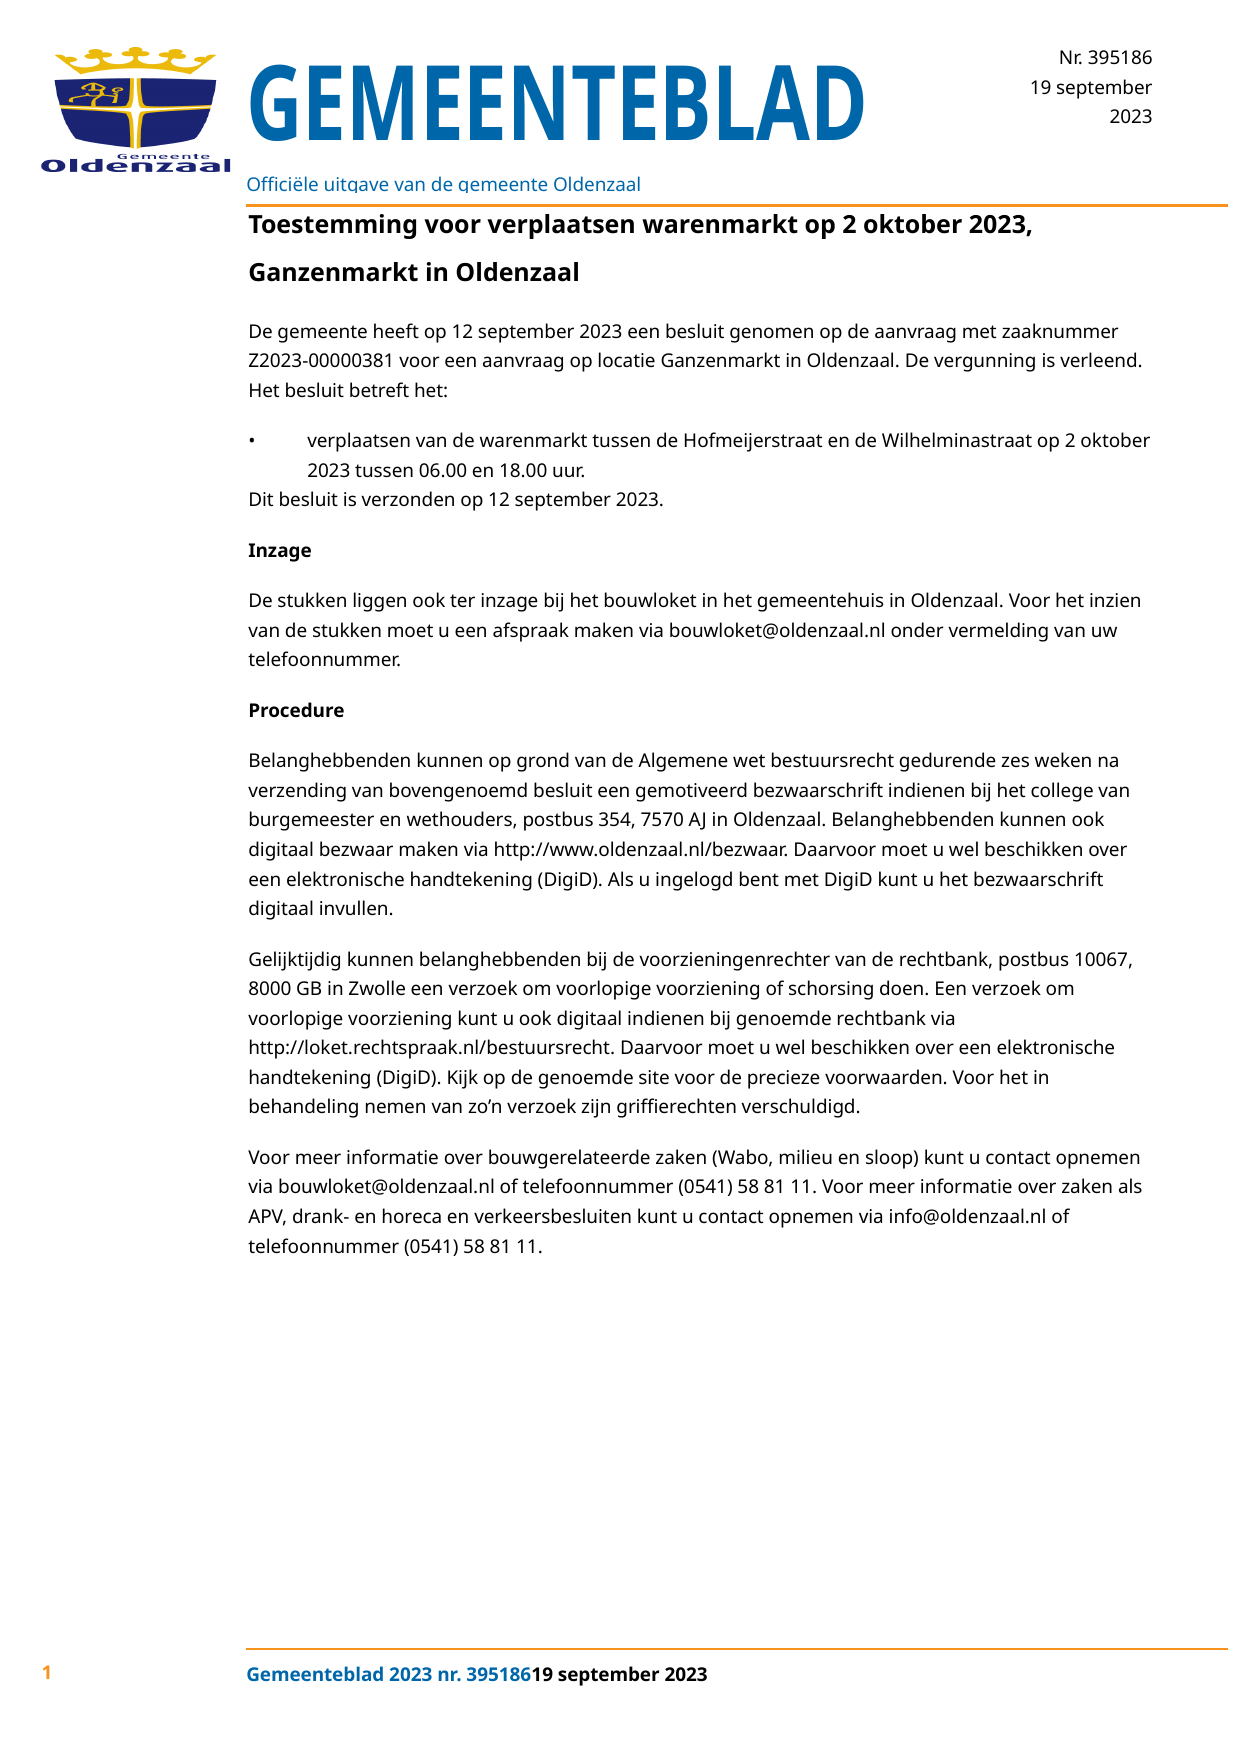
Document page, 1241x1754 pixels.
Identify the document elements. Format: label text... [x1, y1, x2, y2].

text Inzage [248, 537, 1152, 563]
text Belanghebbenden kunnen op grond van de Algemene wet bestuursrecht gedurende zes weken na verzending van bovengenoemd besluit een gemotiveerd bezwaarschrift indienen bij het college van burgemeester en wethouders, postbus 354, 7570 AJ in Oldenzaal. Belanghebbenden kunnen ook digitaal bezwaar maken via http://www.oldenzaal.nl/bezwaar. Daarvoor moet u wel beschikken over een elektronische handtekening (DigiD). Als u ingelogd bent met DigiD kunt u het bezwaarschrift digitaal invullen. [248, 747, 1152, 921]
text De stukken liggen ook ter inzage bij het bouwloket in het gemeentehuis in Oldenzaal. Voor het inzien van de stukken moet u een afspraak maken via bouwloket@oldenzaal.nl onder vermelding van uw telefoonnummer. [248, 587, 1152, 672]
list verplaatsen van de warenmarkt tussen de Hofmeijerstraat en de Wilhelminastraat op 2 oktober 2023 tussen 06.00 en 18.00 uur. [248, 427, 1152, 483]
picture [41, 47, 231, 172]
text Dit besluit is verzonden op 12 september 2023. [248, 487, 1152, 512]
text Gelijktijdig kunnen belanghebbenden bij de voorzieningenrechter van de rechtbank, postbus 10067, 8000 GB in Zwolle een verzoek om voorlopige voorziening of schorsing doen. Een verzoek om voorlopige voorziening kunt u ook digitaal indienen bij genoemde rechtbank via http://loket.rechtspraak.nl/bestuursrecht. Daarvoor moet u wel beschikken over een elektronische handtekening (DigiD). Kijk op de genoemde site voor de precieze voorwaarden. Voor het in behandeling nemen van zo’n verzoek zijn griffierechten verschuldigd. [248, 946, 1152, 1119]
text Procedure [248, 697, 1152, 723]
text De gemeente heeft op 12 september 2023 een besluit genomen op de aanvraag met zaaknummer Z2023-00000381 voor een aanvraag op locatie Ganzenmarkt in Oldenzaal. De vergunning is verleend. Het besluit betreft het: [248, 318, 1152, 403]
text Toestemming voor verplaatsen warenmarkt op 2 oktober 2023, Ganzenmarkt in Oldenzaal [248, 207, 1152, 288]
text Voor meer informatie over bouwgerelateerde zaken (Wabo, milieu en sloop) kunt u contact opnemen via bouwloket@oldenzaal.nl of telefoonnummer (0541) 58 81 11. Voor meer informatie over zaken als APV, drank- en horeca en verkeersbesluiten kunt u contact opnemen via info@oldenzaal.nl of telefoonnummer (0541) 58 81 11. [248, 1144, 1152, 1259]
